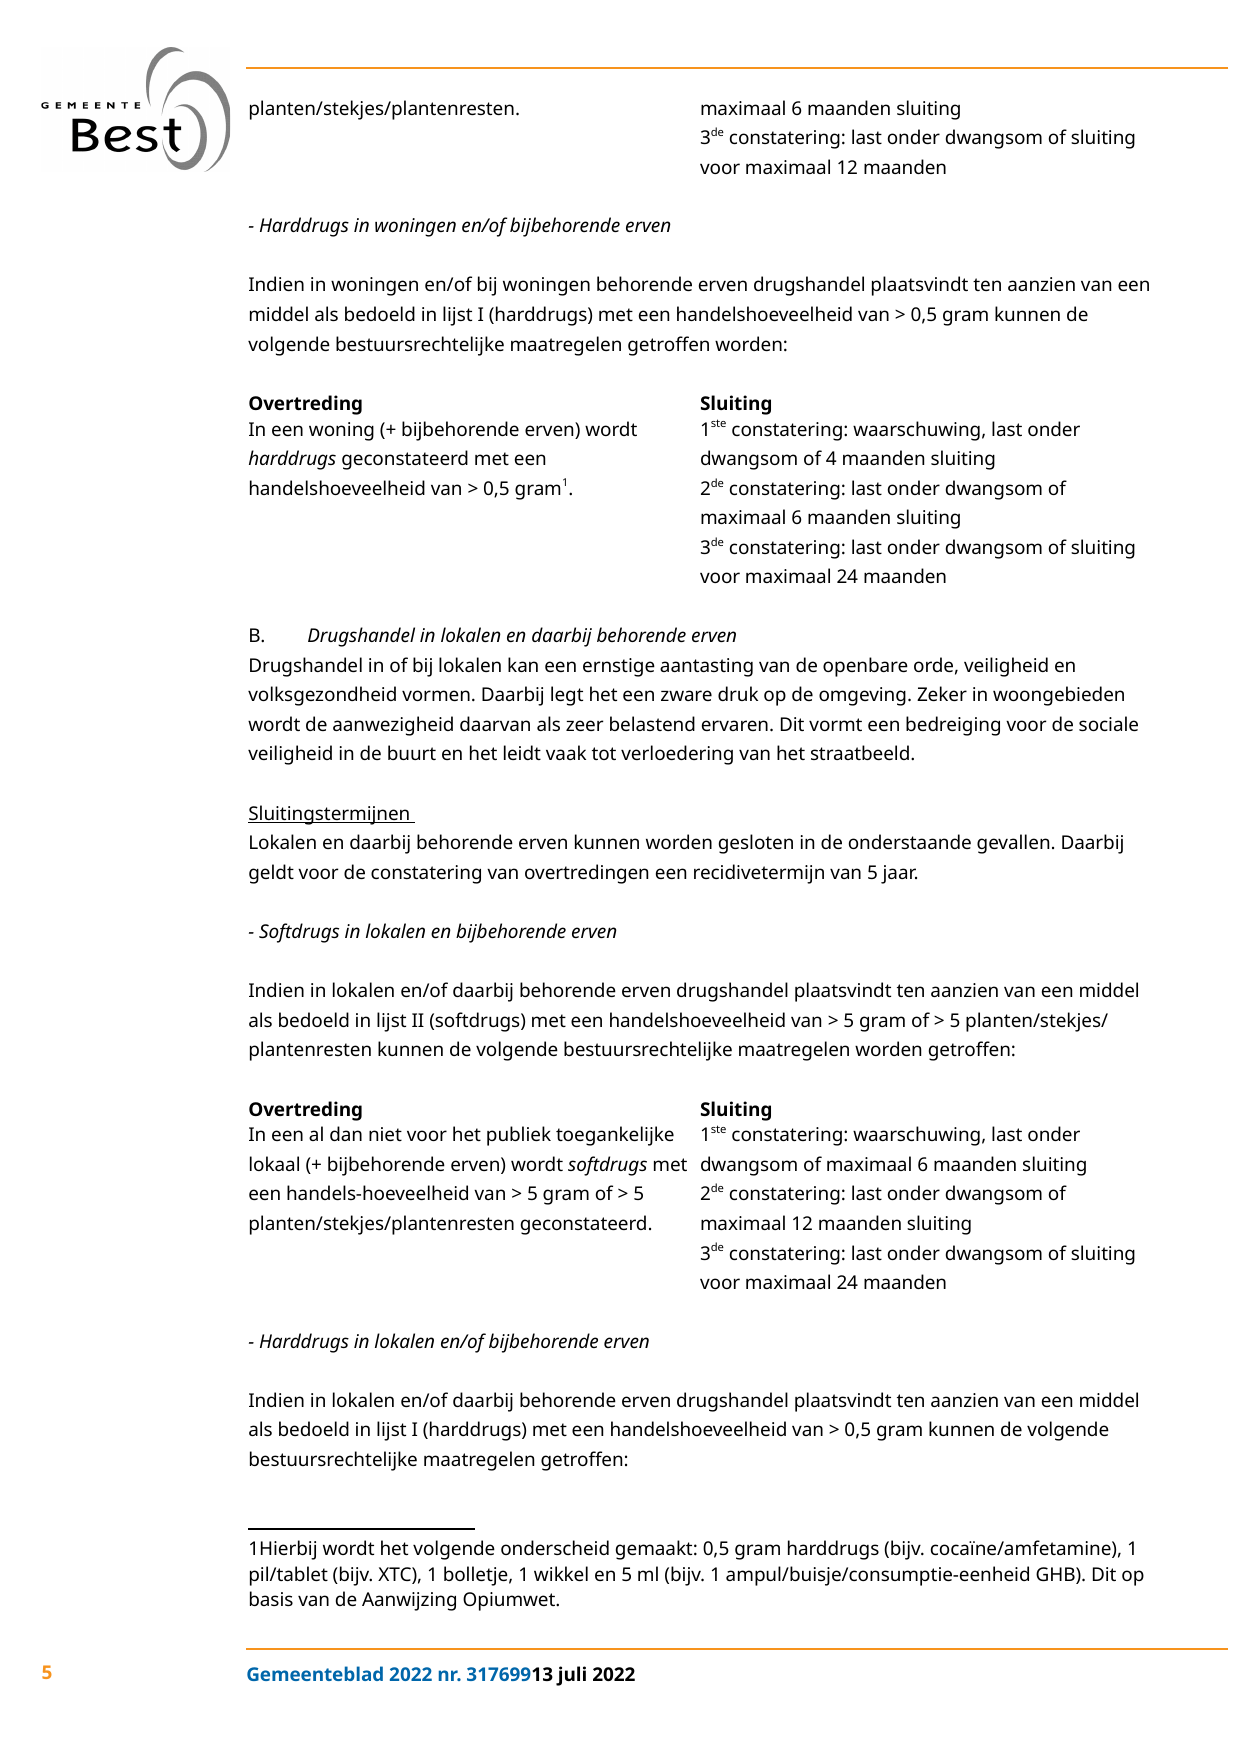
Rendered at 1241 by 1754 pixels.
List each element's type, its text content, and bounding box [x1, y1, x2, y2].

table_header Sluiting [700, 1096, 1152, 1121]
picture [41, 47, 231, 172]
text Indien in lokalen en/of daarbij behorende erven drugshandel plaatsvindt ten aanzien van een middel als bedoeld in lijst I (harddrugs) met een handelshoeveelheid van > 0,5 gram kunnen de volgende bestuursrechtelijke maatregelen getroffen: [248, 1387, 1152, 1472]
table_cell 1ste constatering: waarschuwing, last onder dwangsom of maximaal 6 maanden sluiting 2de constatering: last onder dwangsom of maximaal 12 maanden sluiting 3de constatering: last onder dwangsom of sluiting voor maximaal 24 maanden [700, 1121, 1152, 1295]
table_cell In een woning (+ bijbehorende erven) wordt harddrugs geconstateerd met een handelshoeveelheid van > 0,5 gram. [248, 416, 700, 589]
table_header Overtreding [248, 390, 700, 416]
list Drugshandel in lokalen en daarbij behorende erven [248, 622, 1152, 648]
text - Harddrugs in woningen en/of bijbehorende erven [248, 212, 1152, 238]
text Drugshandel in of bij lokalen kan een ernstige aantasting van de openbare orde, veiligheid en volksgezondheid vormen. Daarbij legt het een zware druk op de omgeving. Zeker in woongebieden wordt de aanwezigheid daarvan als zeer belastend ervaren. Dit vormt een bedreiging voor de sociale veiligheid in de buurt en het leidt vaak tot verloedering van het straatbeeld. [248, 652, 1152, 766]
text Sluitingstermijnen [248, 800, 1152, 826]
text Indien in lokalen en/of daarbij behorende erven drugshandel plaatsvindt ten aanzien van een middel als bedoeld in lijst II (softdrugs) met een handelshoeveelheid van > 5 gram of > 5 planten/stekjes/ plantenresten kunnen de volgende bestuursrechtelijke maatregelen worden getroffen: [248, 977, 1152, 1062]
table_cell maximaal 6 maanden sluiting 3de constatering: last onder dwangsom of sluiting voor maximaal 12 maanden [700, 95, 1152, 180]
table_cell planten/stekjes/plantenresten. [248, 95, 700, 180]
table_cell In een al dan niet voor het publiek toegankelijke lokaal (+ bijbehorende erven) wordt softdrugs met een handels-hoeveelheid van > 5 gram of > 5 planten/stekjes/plantenresten geconstateerd. [248, 1121, 700, 1295]
text - Harddrugs in lokalen en/of bijbehorende erven [248, 1328, 1152, 1354]
table_cell 1ste constatering: waarschuwing, last onder dwangsom of 4 maanden sluiting 2de constatering: last onder dwangsom of maximaal 6 maanden sluiting 3de constatering: last onder dwangsom of sluiting voor maximaal 24 maanden [700, 416, 1152, 589]
table_header Sluiting [700, 390, 1152, 416]
text - Softdrugs in lokalen en bijbehorende erven [248, 918, 1152, 944]
table_header Overtreding [248, 1096, 700, 1121]
text Indien in woningen en/of bij woningen behorende erven drugshandel plaatsvindt ten aanzien van een middel als bedoeld in lijst I (harddrugs) met een handelshoeveelheid van > 0,5 gram kunnen de volgende bestuursrechtelijke maatregelen getroffen worden: [248, 272, 1152, 357]
text Lokalen en daarbij behorende erven kunnen worden gesloten in de onderstaande gevallen. Daarbij geldt voor de constatering van overtredingen een recidivetermijn van 5 jaar. [248, 829, 1152, 885]
